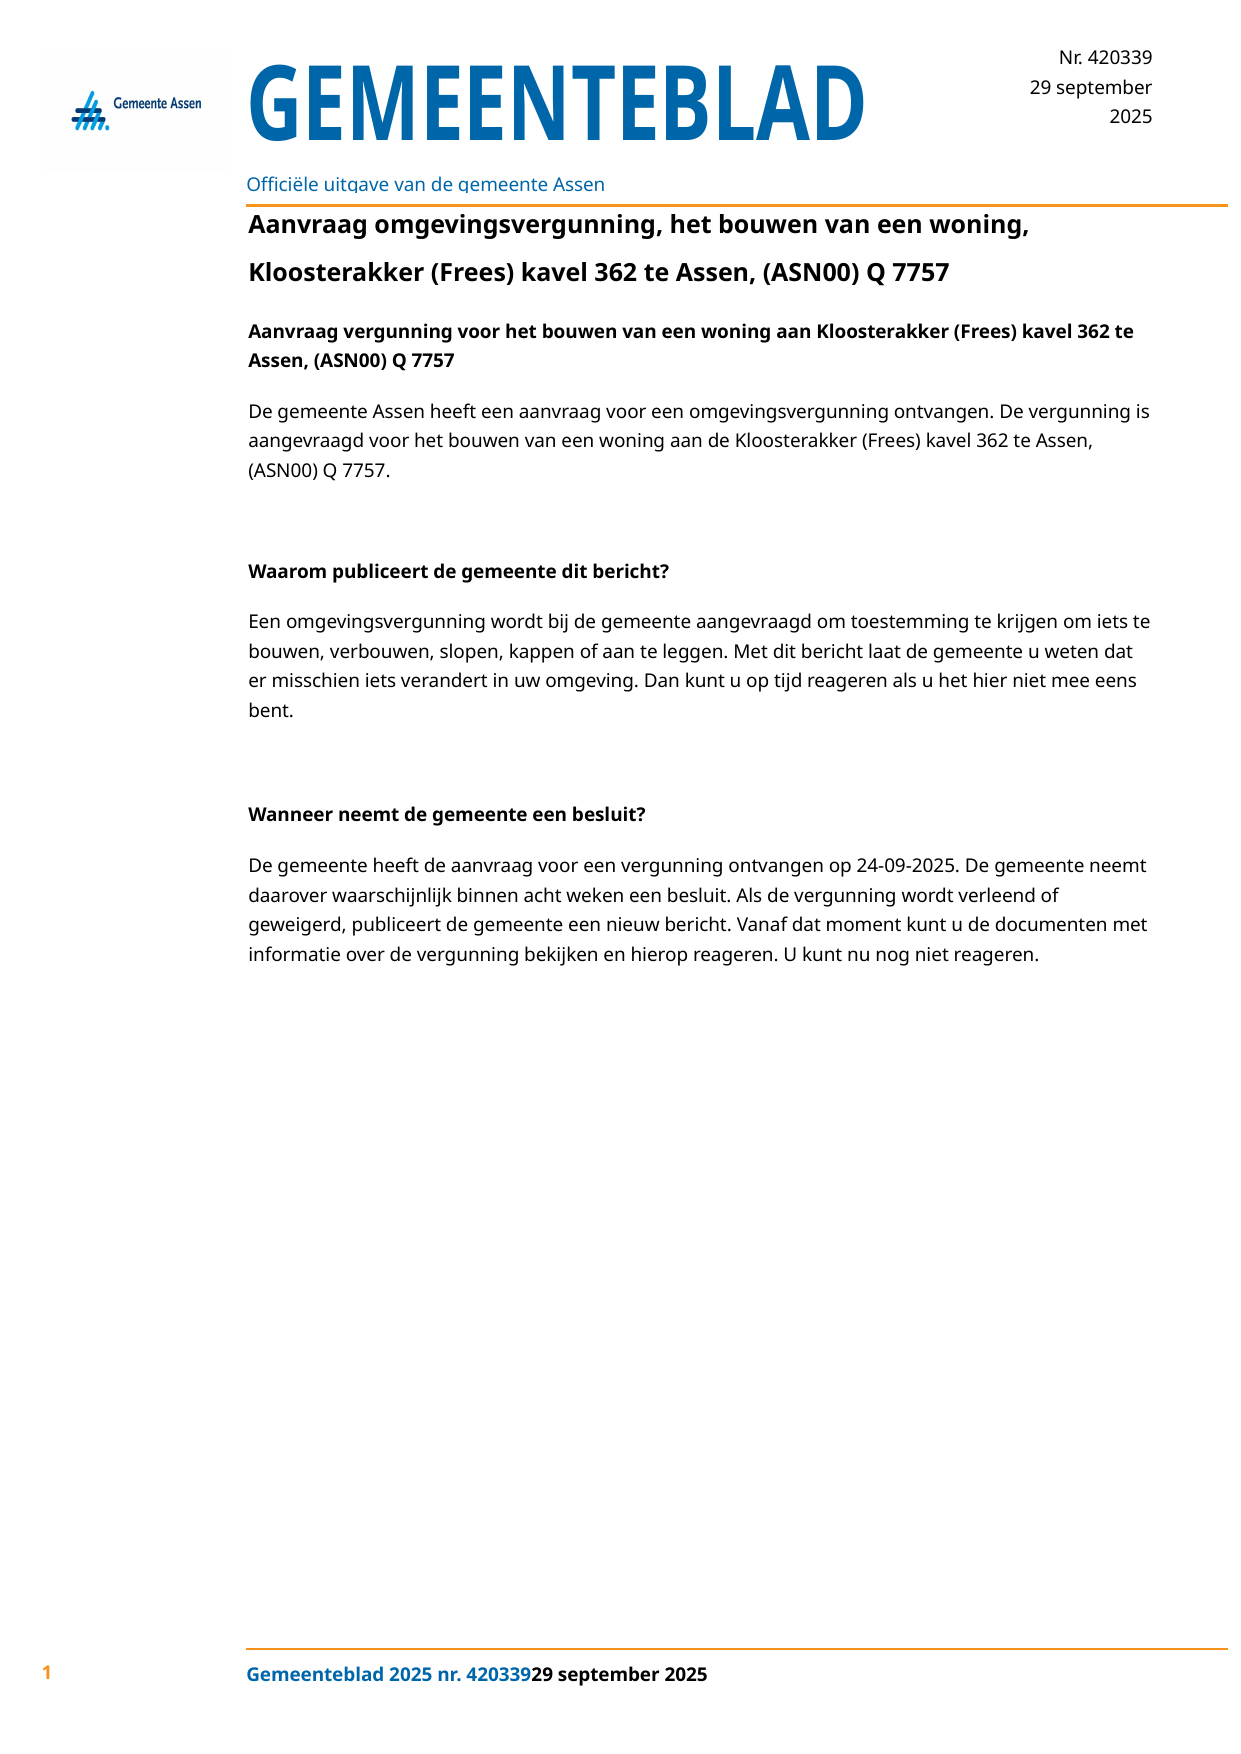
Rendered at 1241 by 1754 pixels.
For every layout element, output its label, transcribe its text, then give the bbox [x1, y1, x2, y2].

text Waarom publiceert de gemeente dit bericht? [248, 558, 1152, 584]
text ﻿Wanneer neemt de gemeente een besluit? [248, 798, 1152, 827]
text Een omgevingsvergunning wordt bij de gemeente aangevraagd om toestemming te krijgen om iets te bouwen, verbouwen, slopen, kappen of aan te leggen. Met dit bericht laat de gemeente u weten dat er misschien iets verandert in uw omgeving. Dan kunt u op tijd reageren als u het hier niet mee eens bent. [248, 608, 1152, 723]
text De gemeente heeft de aanvraag voor een vergunning ontvangen op 24-09-2025. De gemeente neemt daarover waarschijnlijk binnen acht weken een besluit. Als de vergunning wordt verleend of geweigerd, publiceert de gemeente een nieuw bericht. Vanaf dat moment kunt u de documenten met informatie over de vergunning bekijken en hierop reageren. U kunt nu nog niet reageren. [248, 852, 1152, 967]
text Aanvraag vergunning voor het bouwen van een woning aan Kloosterakker (Frees) kavel 362 te Assen, (ASN00) Q 7757 [248, 318, 1152, 373]
text Aanvraag omgevingsvergunning, het bouwen van een woning, Kloosterakker (Frees) kavel 362 te Assen, (ASN00) Q 7757 [248, 207, 1152, 288]
text De gemeente Assen heeft een aanvraag voor een omgevingsvergunning ontvangen. De vergunning is aangevraagd voor het bouwen van een woning aan de Kloosterakker (Frees) kavel 362 te Assen, (ASN00) Q 7757. [248, 398, 1152, 483]
picture [41, 47, 231, 172]
